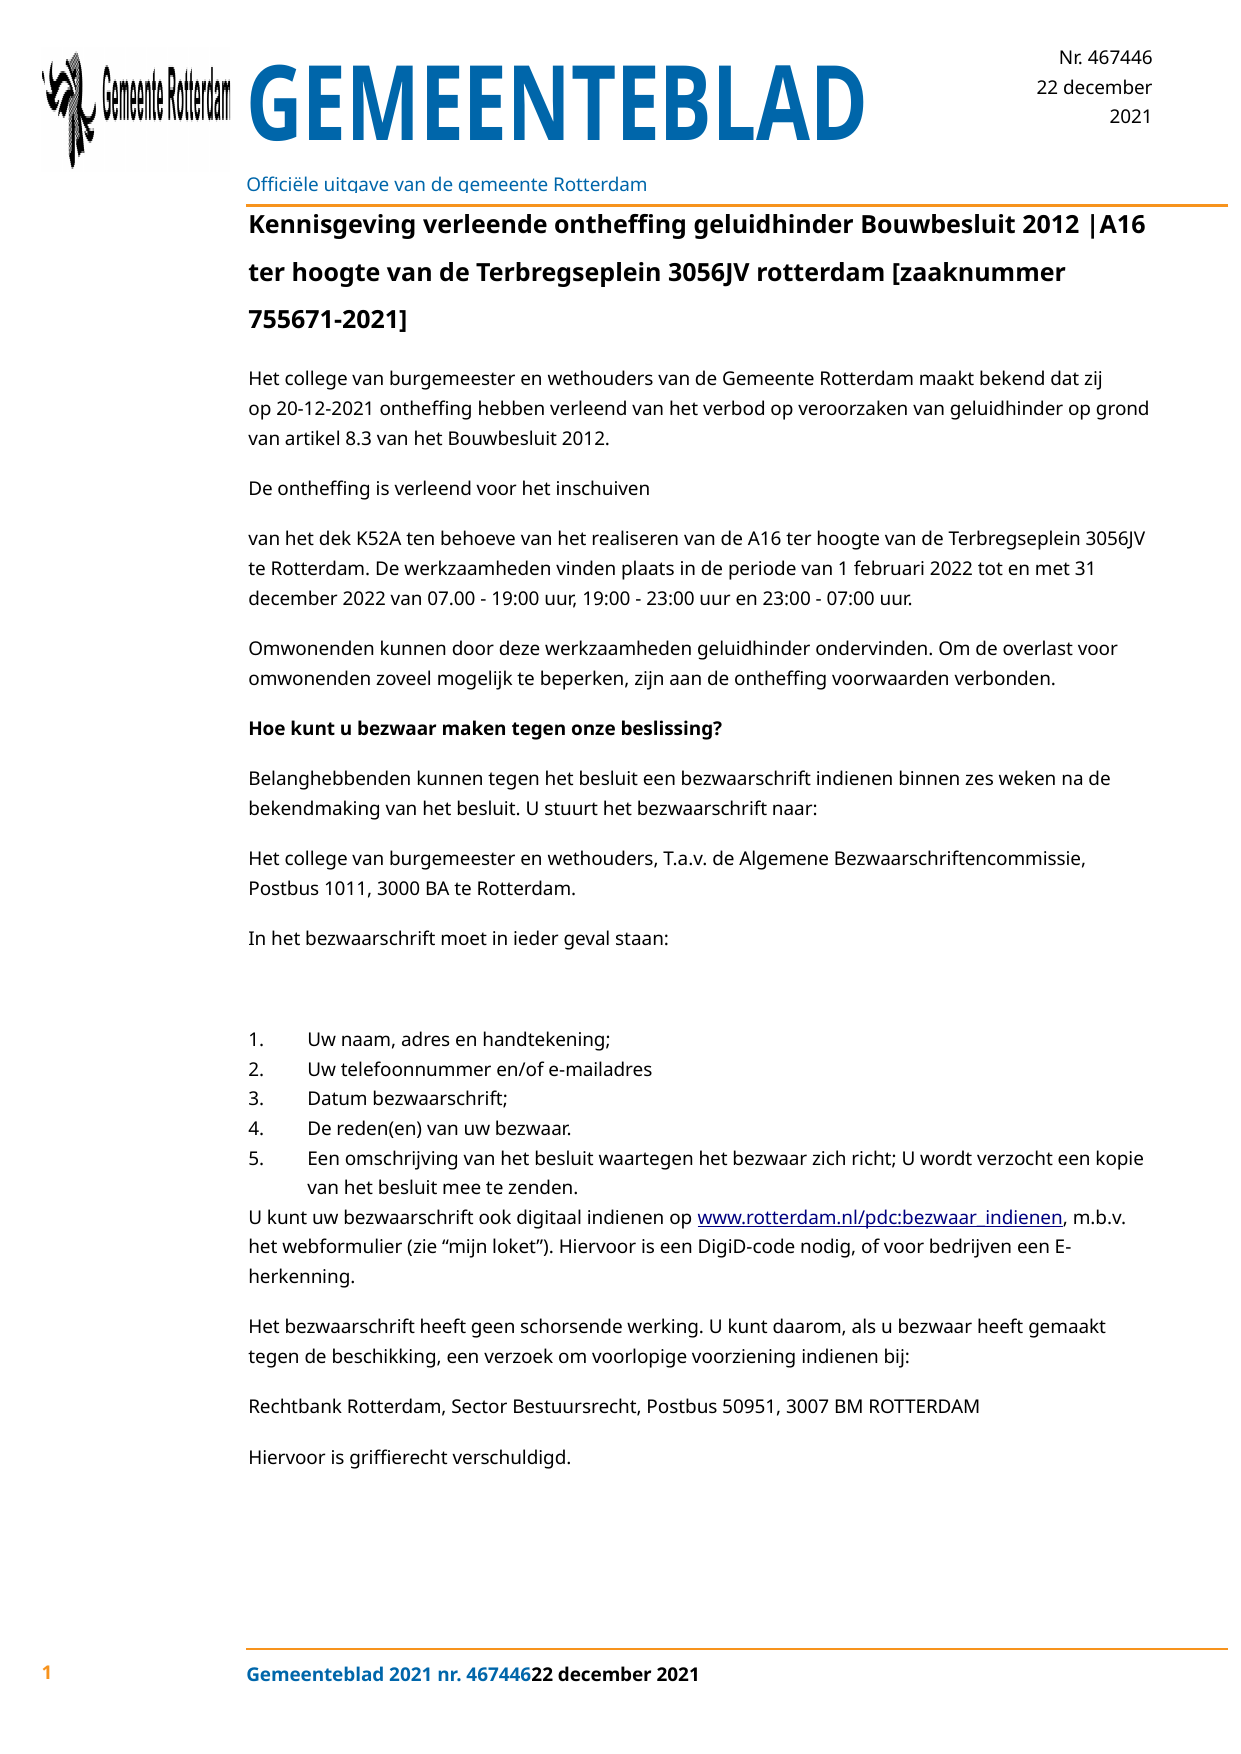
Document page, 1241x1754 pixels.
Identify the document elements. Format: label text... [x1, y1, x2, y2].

text De ontheffing is verleend voor het inschuiven [248, 475, 1152, 501]
list Uw naam, adres en handtekening; [248, 1026, 1152, 1052]
list Uw telefoonnummer en/of e-mailadres [248, 1056, 1152, 1082]
text Omwonenden kunnen door deze werkzaamheden geluidhinder ondervinden. Om de overlast voor omwonenden zoveel mogelijk te beperken, zijn aan de ontheffing voorwaarden verbonden. [248, 635, 1152, 690]
text Hoe kunt u bezwaar maken tegen onze beslissing? [248, 715, 1152, 741]
picture [41, 47, 231, 172]
list De reden(en) van uw bezwaar. [248, 1115, 1152, 1141]
text U kunt uw bezwaarschrift ook digitaal indienen op www.rotterdam.nl/pdc:bezwaar_indienen, m.b.v. het webformulier (zie “mijn loket”). Hiervoor is een DigiD-code nodig, of voor bedrijven een E-herkenning. [248, 1204, 1152, 1289]
text van het dek K52A ten behoeve van het realiseren van de A16 ter hoogte van de Terbregseplein 3056JV te Rotterdam. De werkzaamheden vinden plaats in de periode van 1 februari 2022 tot en met 31 december 2022 van 07.00 - 19:00 uur, 19:00 - 23:00 uur en 23:00 - 07:00 uur. [248, 526, 1152, 610]
text Hiervoor is griffierecht verschuldigd. [248, 1444, 1152, 1469]
text Het college van burgemeester en wethouders van de Gemeente Rotterdam maakt bekend dat zij op 20-12-2021 ontheffing hebben verleend van het verbod op veroorzaken van geluidhinder op grond van artikel 8.3 van het Bouwbesluit 2012. [248, 366, 1152, 450]
list Een omschrijving van het besluit waartegen het bezwaar zich richt; U wordt verzocht een kopie van het besluit mee te zenden. [248, 1145, 1152, 1200]
text Het bezwaarschrift heeft geen schorsende werking. U kunt daarom, als u bezwaar heeft gemaakt tegen de beschikking, een verzoek om voorlopige voorziening indienen bij: [248, 1313, 1152, 1369]
text Kennisgeving verleende ontheffing geluidhinder Bouwbesluit 2012 |A16 ter hoogte van de Terbregseplein 3056JV rotterdam [zaaknummer 755671-2021] [248, 207, 1152, 336]
text Rechtbank Rotterdam, Sector Bestuursrecht, Postbus 50951, 3007 BM ROTTERDAM [248, 1393, 1152, 1419]
list Datum bezwaarschrift; [248, 1086, 1152, 1111]
text Belanghebbenden kunnen tegen het besluit een bezwaarschrift indienen binnen zes weken na de bekendmaking van het besluit. U stuurt het bezwaarschrift naar: [248, 766, 1152, 821]
text Het college van burgemeester en wethouders, T.a.v. de Algemene Bezwaarschriftencommissie, Postbus 1011, 3000 BA te Rotterdam. [248, 846, 1152, 901]
text In het bezwaarschrift moet in ieder geval staan: [248, 926, 1152, 951]
